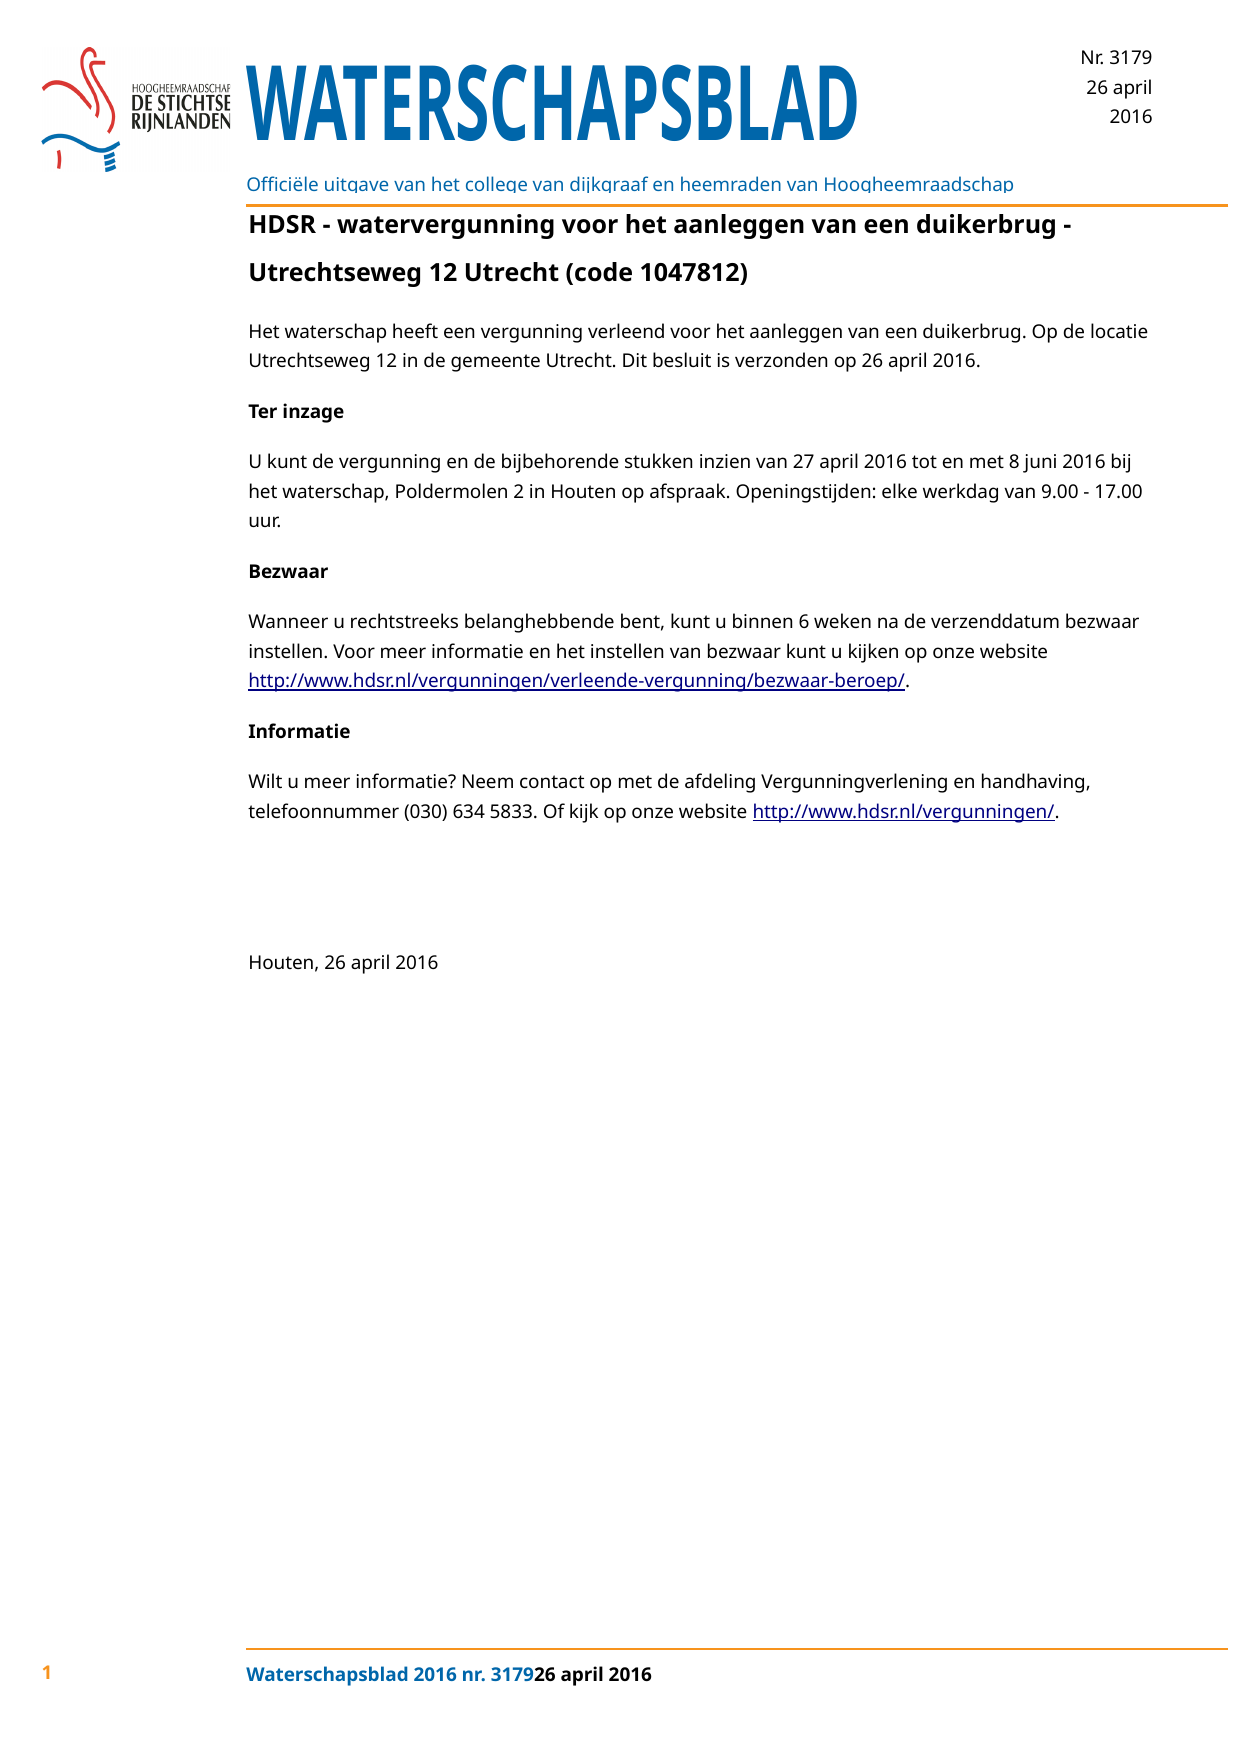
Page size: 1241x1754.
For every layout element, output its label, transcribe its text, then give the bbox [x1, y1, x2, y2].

text U kunt de vergunning en de bijbehorende stukken inzien van 27 april 2016 tot en met 8 juni 2016 bij het waterschap, Poldermolen 2 in Houten op afspraak. Openingstijden: elke werkdag van 9.00 - 17.00 uur. [248, 448, 1152, 533]
text HDSR - watervergunning voor het aanleggen van een duikerbrug - Utrechtseweg 12 Utrecht (code 1047812) [248, 207, 1152, 288]
text Wanneer u rechtstreeks belanghebbende bent, kunt u binnen 6 weken na de verzenddatum bezwaar instellen. Voor meer informatie en het instellen van bezwaar kunt u kijken op onze website http://www.hdsr.nl/vergunningen/verleende-vergunning/bezwaar-beroep/. [248, 608, 1152, 693]
text Ter inzage [248, 398, 1152, 424]
text Het waterschap heeft een vergunning verleend voor het aanleggen van een duikerbrug. Op de locatie Utrechtseweg 12 in de gemeente Utrecht. Dit besluit is verzonden op 26 april 2016. [248, 318, 1152, 373]
picture [41, 47, 231, 172]
text Bezwaar [248, 558, 1152, 584]
text Informatie [248, 718, 1152, 744]
text Houten, 26 april 2016 [248, 949, 1152, 975]
text Wilt u meer informatie? Neem contact op met de afdeling Vergunningverlening en handhaving, telefoonnummer (030) 634 5833. Of kijk op onze website http://www.hdsr.nl/vergunningen/. [248, 768, 1152, 824]
